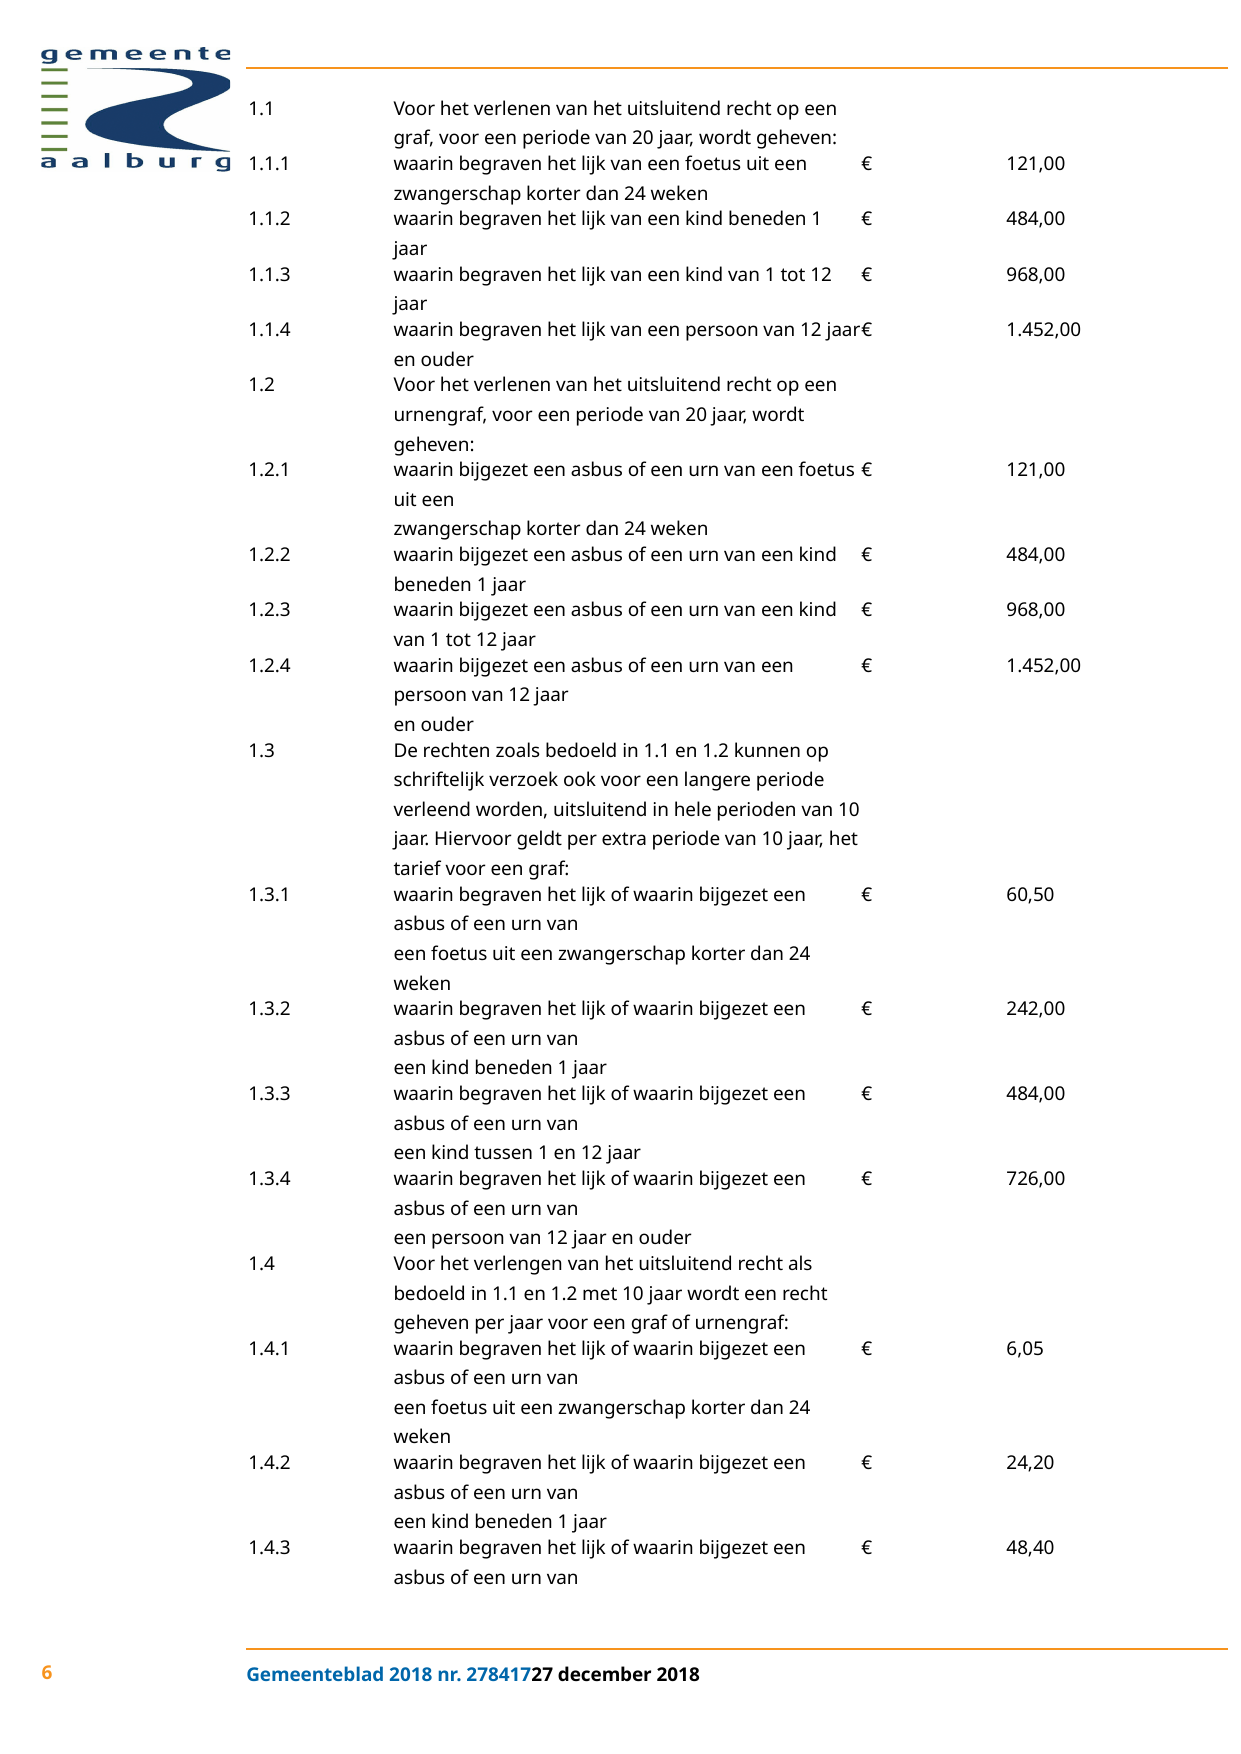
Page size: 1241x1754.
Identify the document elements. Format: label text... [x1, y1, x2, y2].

table_cell [1006, 372, 1152, 456]
table_cell 1.4.3 [248, 1534, 393, 1590]
table_cell 1.452,00 [1006, 652, 1152, 737]
table_cell € [861, 995, 1006, 1080]
table_cell 1.1.3 [248, 261, 393, 316]
table_cell waarin begraven het lijk of waarin bijgezet een asbus of een urn van een foetus uit een zwangerschap korter dan 24 weken [393, 1335, 861, 1449]
table_cell 24,20 [1006, 1450, 1152, 1534]
table_cell 968,00 [1006, 261, 1152, 316]
table_cell 1.3.4 [248, 1165, 393, 1250]
table_cell 1.1.2 [248, 206, 393, 261]
table_cell waarin begraven het lijk of waarin bijgezet een asbus of een urn van een persoon van 12 jaar en ouder [393, 1165, 861, 1250]
table_cell 1.452,00 [1006, 316, 1152, 372]
table_cell € [861, 1165, 1006, 1250]
table_cell 1.4.2 [248, 1450, 393, 1534]
table_cell waarin begraven het lijk van een persoon van 12 jaar en ouder [393, 316, 861, 372]
table_cell waarin begraven het lijk van een kind beneden 1 jaar [393, 206, 861, 261]
table_cell 1.2 [248, 372, 393, 456]
table_cell 484,00 [1006, 206, 1152, 261]
table_cell [861, 737, 1006, 881]
table_cell 968,00 [1006, 597, 1152, 652]
table_cell € [861, 541, 1006, 597]
table_cell 1.4 [248, 1250, 393, 1335]
table_cell waarin bijgezet een asbus of een urn van een persoon van 12 jaar en ouder [393, 652, 861, 737]
table_cell 1.2.2 [248, 541, 393, 597]
table_cell € [861, 1335, 1006, 1449]
table_cell € [861, 316, 1006, 372]
table_cell [1006, 737, 1152, 881]
table_cell waarin begraven het lijk of waarin bijgezet een asbus of een urn van een kind beneden 1 jaar [393, 1450, 861, 1534]
table_cell waarin begraven het lijk of waarin bijgezet een asbus of een urn van een kind beneden 1 jaar [393, 995, 861, 1080]
table_cell 1.2.3 [248, 597, 393, 652]
table_cell waarin begraven het lijk of waarin bijgezet een asbus of een urn van een kind tussen 1 en 12 jaar [393, 1080, 861, 1165]
table_cell 484,00 [1006, 541, 1152, 597]
table_header [861, 95, 1006, 150]
table_cell 121,00 [1006, 456, 1152, 541]
table_cell waarin bijgezet een asbus of een urn van een foetus uit een zwangerschap korter dan 24 weken [393, 456, 861, 541]
table_header [1006, 95, 1152, 150]
table_cell 6,05 [1006, 1335, 1152, 1449]
table_cell 1.4.1 [248, 1335, 393, 1449]
table_cell Voor het verlengen van het uitsluitend recht als bedoeld in 1.1 en 1.2 met 10 jaar wordt een recht geheven per jaar voor een graf of urnengraf: [393, 1250, 861, 1335]
table_cell 726,00 [1006, 1165, 1152, 1250]
table_cell 1.1.1 [248, 150, 393, 206]
table_cell 484,00 [1006, 1080, 1152, 1165]
table_cell 1.3 [248, 737, 393, 881]
table_cell € [861, 597, 1006, 652]
table_cell 1.3.2 [248, 995, 393, 1080]
table_cell waarin bijgezet een asbus of een urn van een kind van 1 tot 12 jaar [393, 597, 861, 652]
table_cell Voor het verlenen van het uitsluitend recht op een urnengraf, voor een periode van 20 jaar, wordt geheven: [393, 372, 861, 456]
table_cell € [861, 1450, 1006, 1534]
table_header Voor het verlenen van het uitsluitend recht op een graf, voor een periode van 20 jaar, wordt geheven: [393, 95, 861, 150]
table_cell [861, 372, 1006, 456]
table_cell € [861, 1534, 1006, 1590]
table_cell € [861, 206, 1006, 261]
table_cell waarin begraven het lijk van een kind van 1 tot 12 jaar [393, 261, 861, 316]
table_cell 1.3.3 [248, 1080, 393, 1165]
table_cell 121,00 [1006, 150, 1152, 206]
table_cell € [861, 150, 1006, 206]
table_cell € [861, 261, 1006, 316]
table_cell waarin bijgezet een asbus of een urn van een kind beneden 1 jaar [393, 541, 861, 597]
table_cell € [861, 652, 1006, 737]
table_cell waarin begraven het lijk of waarin bijgezet een asbus of een urn van een foetus uit een zwangerschap korter dan 24 weken [393, 881, 861, 995]
table_cell € [861, 881, 1006, 995]
table_cell € [861, 456, 1006, 541]
table_cell 48,40 [1006, 1534, 1152, 1590]
table_cell [1006, 1250, 1152, 1335]
picture [41, 47, 231, 172]
table_cell De rechten zoals bedoeld in 1.1 en 1.2 kunnen op schriftelijk verzoek ook voor een langere periode verleend worden, uitsluitend in hele perioden van 10 jaar. Hiervoor geldt per extra periode van 10 jaar, het tarief voor een graf: [393, 737, 861, 881]
table_cell 60,50 [1006, 881, 1152, 995]
table_cell [861, 1250, 1006, 1335]
table_cell 1.2.4 [248, 652, 393, 737]
table_cell 1.1.4 [248, 316, 393, 372]
table_cell waarin begraven het lijk van een foetus uit een zwangerschap korter dan 24 weken [393, 150, 861, 206]
table_cell waarin begraven het lijk of waarin bijgezet een asbus of een urn van [393, 1534, 861, 1590]
table_cell 1.2.1 [248, 456, 393, 541]
table_cell € [861, 1080, 1006, 1165]
table_cell 1.3.1 [248, 881, 393, 995]
table_header 1.1 [248, 95, 393, 150]
table_cell 242,00 [1006, 995, 1152, 1080]
